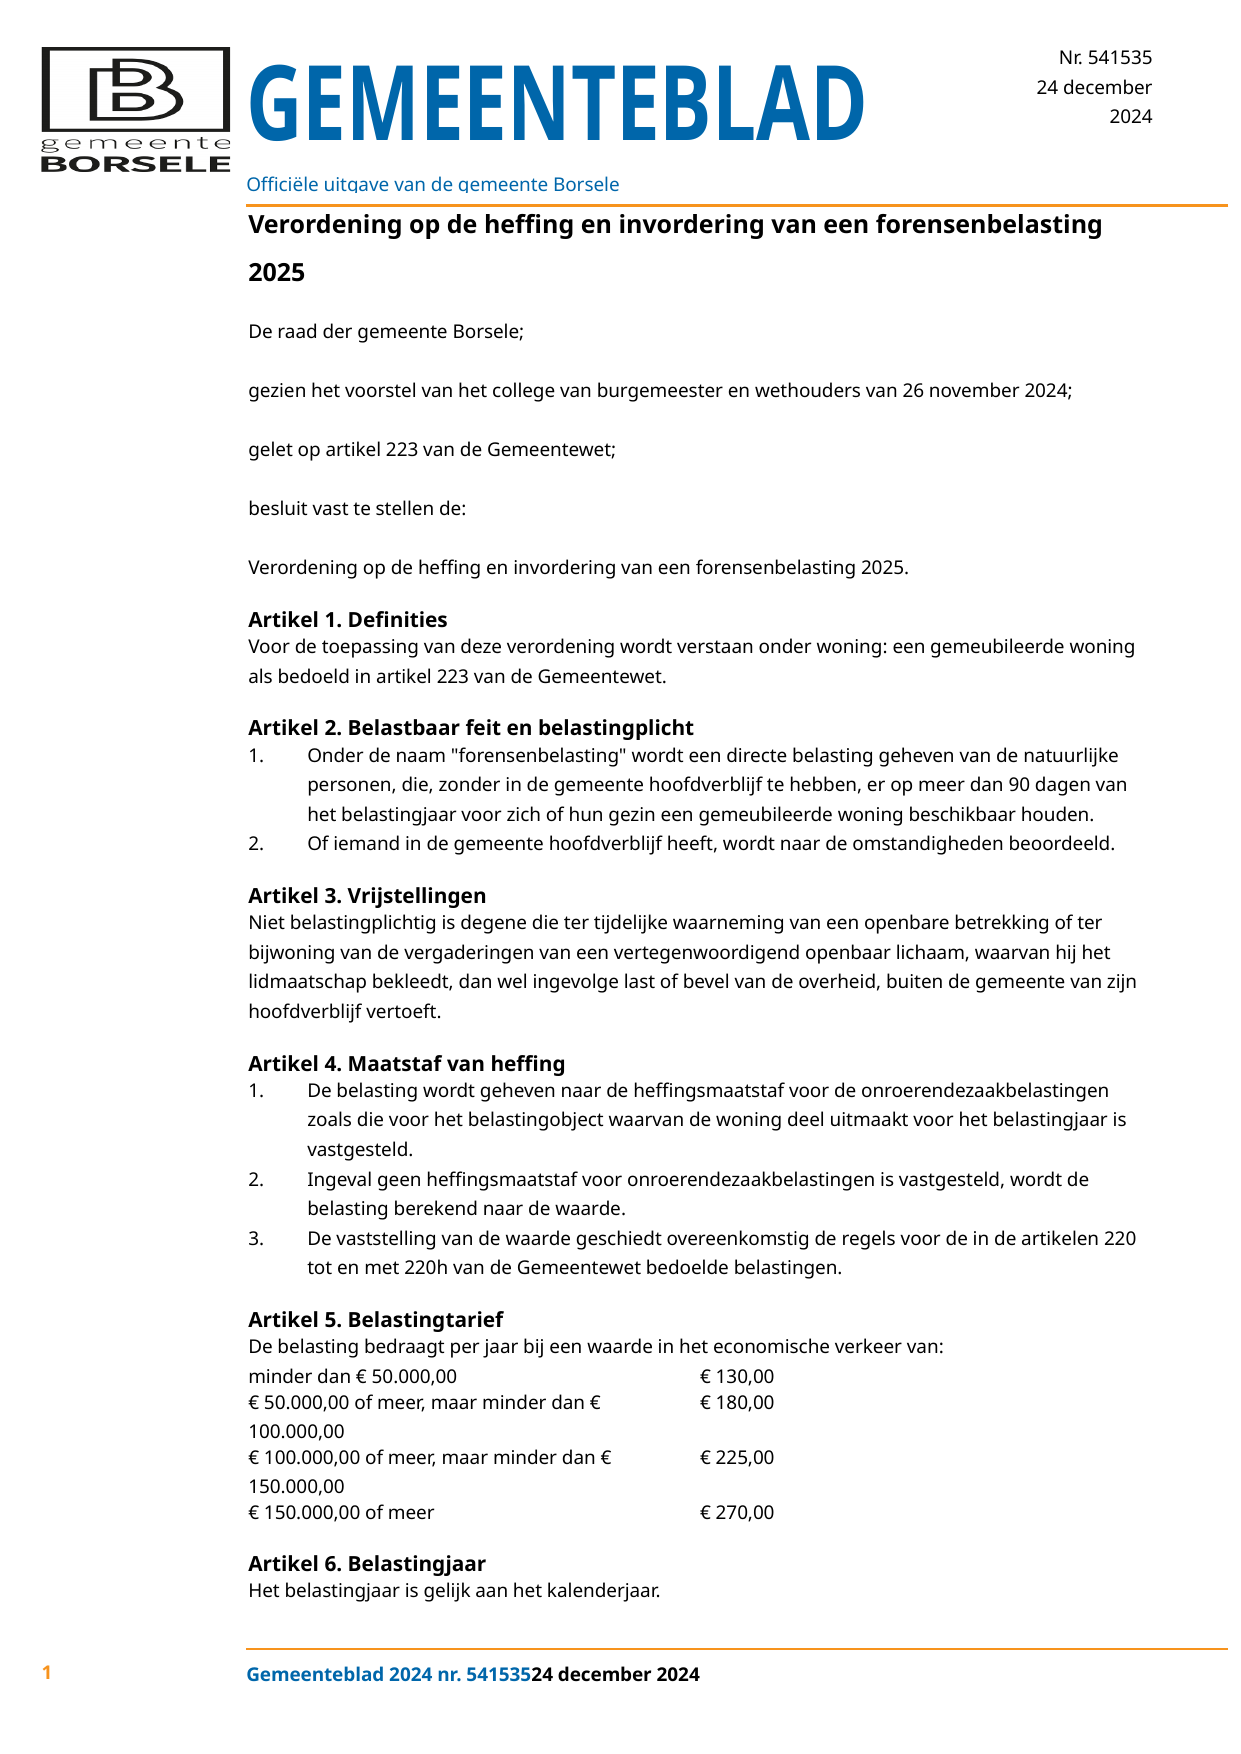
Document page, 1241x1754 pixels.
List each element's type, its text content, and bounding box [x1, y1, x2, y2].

list Of iemand in de gemeente hoofdverblijf heeft, wordt naar de omstandigheden beoordeeld. [248, 831, 1152, 856]
table_cell € 225,00 [700, 1444, 1152, 1499]
table_header € 130,00 [700, 1363, 1152, 1389]
list De vaststelling van de waarde geschiedt overeenkomstig de regels voor de in de artikelen 220 tot en met 220h van de Gemeentewet bedoelde belastingen. [248, 1225, 1152, 1280]
list Onder de naam "forensenbelasting" wordt een directe belasting geheven van de natuurlijke personen, die, zonder in de gemeente hoofdverblijf te hebben, er op meer dan 90 dagen van het belastingjaar voor zich of hun gezin een gemeubileerde woning beschikbaar houden. [248, 742, 1152, 827]
picture [41, 47, 231, 172]
text Artikel 5. Belastingtarief [248, 1305, 1152, 1333]
table_cell € 150.000,00 of meer [248, 1500, 700, 1525]
text Het belastingjaar is gelijk aan het kalenderjaar. [248, 1578, 1152, 1603]
text Verordening op de heffing en invordering van een forensenbelasting 2025 [248, 207, 1152, 288]
table_cell € 180,00 [700, 1389, 1152, 1444]
text Artikel 4. Maatstaf van heffing [248, 1049, 1152, 1077]
text Voor de toepassing van deze verordening wordt verstaan onder woning: een gemeubileerde woning als bedoeld in artikel 223 van de Gemeentewet. [248, 633, 1152, 689]
text Niet belastingplichtig is degene die ter tijdelijke waarneming van een openbare betrekking of ter bijwoning van de vergaderingen van een vertegenwoordigend openbaar lichaam, waarvan hij het lidmaatschap bekleedt, dan wel ingevolge last of bevel van de overheid, buiten de gemeente van zijn hoofdverblijf vertoeft. [248, 909, 1152, 1024]
text De raad der gemeente Borsele; [248, 318, 1152, 344]
text Artikel 2. Belastbaar feit en belastingplicht [248, 713, 1152, 742]
table_cell € 50.000,00 of meer, maar minder dan € 100.000,00 [248, 1389, 700, 1444]
list De belasting wordt geheven naar de heffingsmaatstaf voor de onroerendezaakbelastingen zoals die voor het belastingobject waarvan de woning deel uitmaakt voor het belastingjaar is vastgesteld. [248, 1077, 1152, 1162]
text gezien het voorstel van het college van burgemeester en wethouders van 26 november 2024; [248, 377, 1152, 403]
table_cell € 270,00 [700, 1500, 1152, 1525]
text Artikel 1. Definities [248, 605, 1152, 633]
text Verordening op de heffing en invordering van een forensenbelasting 2025. [248, 554, 1152, 580]
text besluit vast te stellen de: [248, 495, 1152, 521]
list Ingeval geen heffingsmaatstaf voor onroerendezaakbelastingen is vastgesteld, wordt de belasting berekend naar de waarde. [248, 1166, 1152, 1221]
text Artikel 6. Belastingjaar [248, 1549, 1152, 1578]
text gelet op artikel 223 van de Gemeentewet; [248, 436, 1152, 462]
text De belasting bedraagt per jaar bij een waarde in het economische verkeer van: [248, 1333, 1152, 1359]
table_cell € 100.000,00 of meer, maar minder dan € 150.000,00 [248, 1444, 700, 1499]
table_header minder dan € 50.000,00 [248, 1363, 700, 1389]
text Artikel 3. Vrijstellingen [248, 881, 1152, 909]
